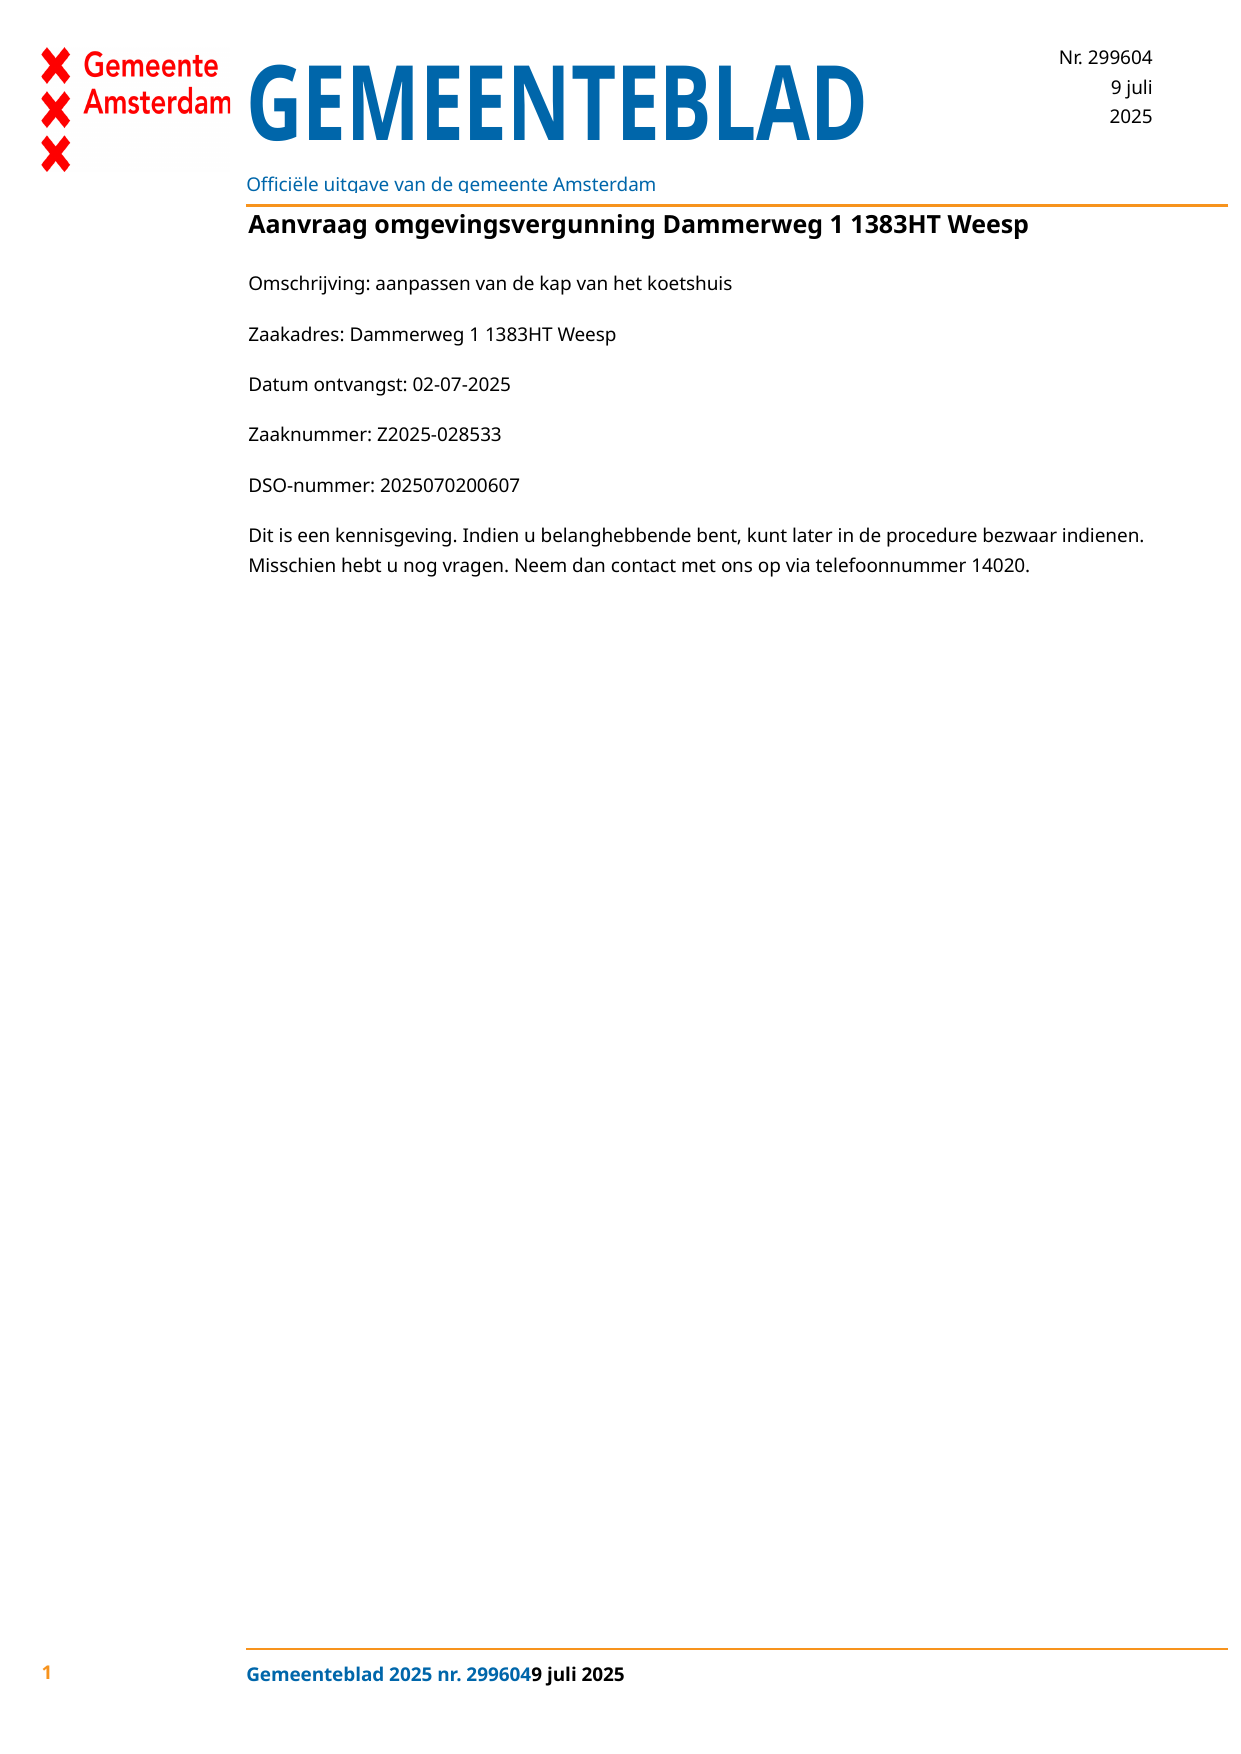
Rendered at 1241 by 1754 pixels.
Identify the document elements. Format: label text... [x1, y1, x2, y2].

text Dit is een kennisgeving. Indien u belanghebbende bent, kunt later in de procedure bezwaar indienen. Misschien hebt u nog vragen. Neem dan contact met ons op via telefoonnummer 14020. [248, 522, 1152, 578]
text DSO-nummer: 2025070200607 [248, 472, 1152, 498]
text Aanvraag omgevingsvergunning Dammerweg 1 1383HT Weesp [248, 207, 1152, 241]
text Zaaknummer: Z2025-028533 [248, 422, 1152, 447]
text Omschrijving: aanpassen van de kap van het koetshuis [248, 270, 1152, 296]
text Datum ontvangst: 02-07-2025 [248, 371, 1152, 397]
text Zaakadres: Dammerweg 1 1383HT Weesp [248, 321, 1152, 346]
picture [41, 47, 231, 172]
